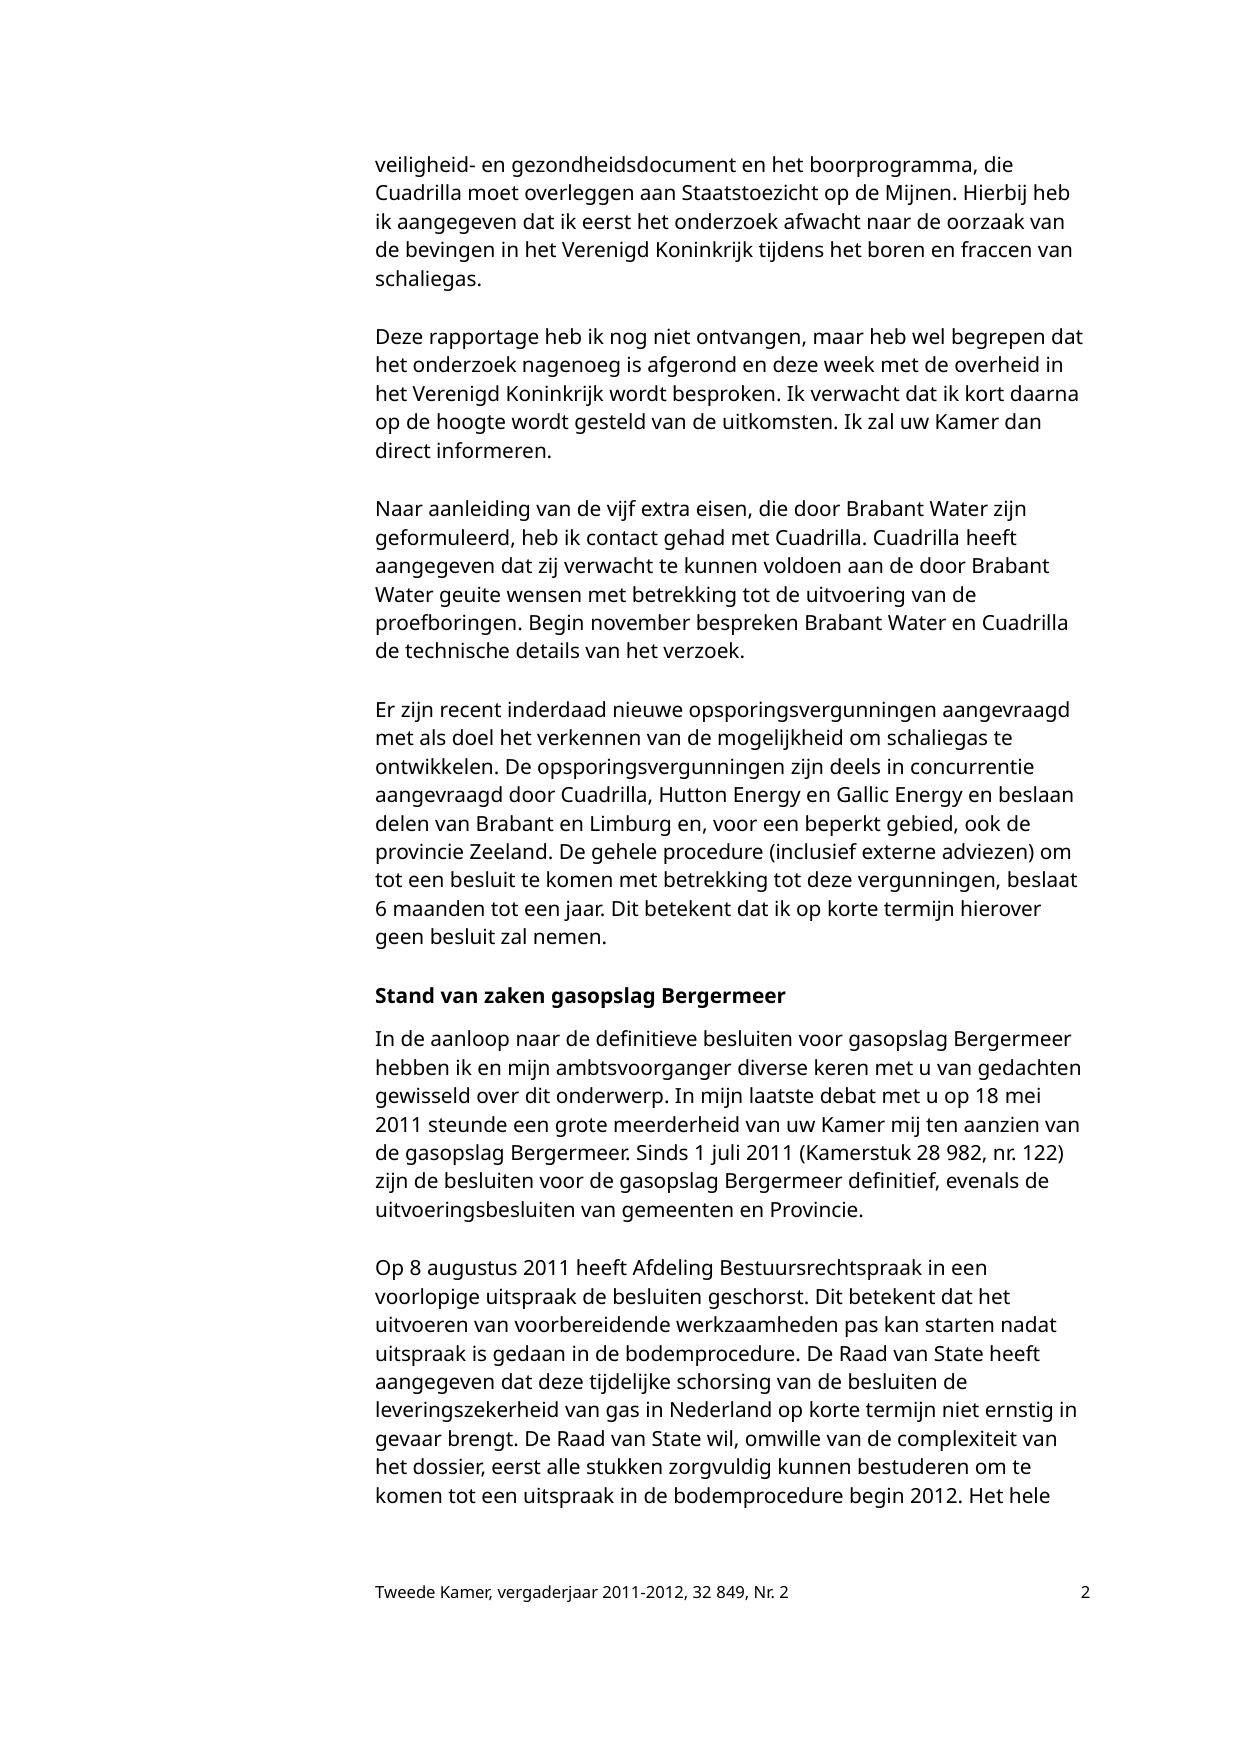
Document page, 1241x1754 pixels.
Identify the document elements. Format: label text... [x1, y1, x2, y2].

text Er zijn recent inderdaad nieuwe opsporingsvergunningen aangevraagd met als doel het verkennen van de mogelijkheid om schaliegas te ontwikkelen. De opsporingsvergunningen zijn deels in concurrentie aangevraagd door Cuadrilla, Hutton Energy en Gallic Energy en beslaan delen van Brabant en Limburg en, voor een beperkt gebied, ook de provincie Zeeland. De gehele procedure (inclusief externe adviezen) om tot een besluit te komen met betrekking tot deze vergunningen, beslaat 6 maanden tot een jaar. Dit betekent dat ik op korte termijn hierover geen besluit zal nemen. [375, 695, 1090, 951]
text Naar aanleiding van de vijf extra eisen, die door Brabant Water zijn geformuleerd, heb ik contact gehad met Cuadrilla. Cuadrilla heeft aangegeven dat zij verwacht te kunnen voldoen aan de door Brabant Water geuite wensen met betrekking tot de uitvoering van de proefboringen. Begin november bespreken Brabant Water en Cuadrilla de technische details van het verzoek. [375, 494, 1090, 665]
text Op 8 augustus 2011 heeft Afdeling Bestuursrechtspraak in een voorlopige uitspraak de besluiten geschorst. Dit betekent dat het uitvoeren van voorbereidende werkzaamheden pas kan starten nadat uitspraak is gedaan in de bodemprocedure. De Raad van State heeft aangegeven dat deze tijdelijke schorsing van de besluiten de leveringszekerheid van gas in Nederland op korte termijn niet ernstig in gevaar brengt. De Raad van State wil, omwille van de complexiteit van het dossier, eerst alle stukken zorgvuldig kunnen bestuderen om te komen tot een uitspraak in de bodemprocedure begin 2012. Het hele [375, 1253, 1090, 1509]
text Deze rapportage heb ik nog niet ontvangen, maar heb wel begrepen dat het onderzoek nagenoeg is afgerond en deze week met de overheid in het Verenigd Koninkrijk wordt besproken. Ik verwacht dat ik kort daarna op de hoogte wordt gesteld van de uitkomsten. Ik zal uw Kamer dan direct informeren. [375, 322, 1090, 464]
text Stand van zaken gasopslag Bergermeer [375, 981, 1090, 1009]
text veiligheid- en gezondheidsdocument en het boorprogramma, die Cuadrilla moet overleggen aan Staatstoezicht op de Mijnen. Hierbij heb ik aangegeven dat ik eerst het onderzoek afwacht naar de oorzaak van de bevingen in het Verenigd Koninkrijk tijdens het boren en fraccen van schaliegas. [375, 150, 1090, 292]
text In de aanloop naar de definitieve besluiten voor gasopslag Bergermeer hebben ik en mijn ambtsvoorganger diverse keren met u van gedachten gewisseld over dit onderwerp. In mijn laatste debat met u op 18 mei 2011 steunde een grote meerderheid van uw Kamer mij ten aanzien van de gasopslag Bergermeer. Sinds 1 juli 2011 (Kamerstuk 28 982, nr. 122) zijn de besluiten voor de gasopslag Bergermeer definitief, evenals de uitvoeringsbesluiten van gemeenten en Provincie. [375, 1024, 1090, 1223]
